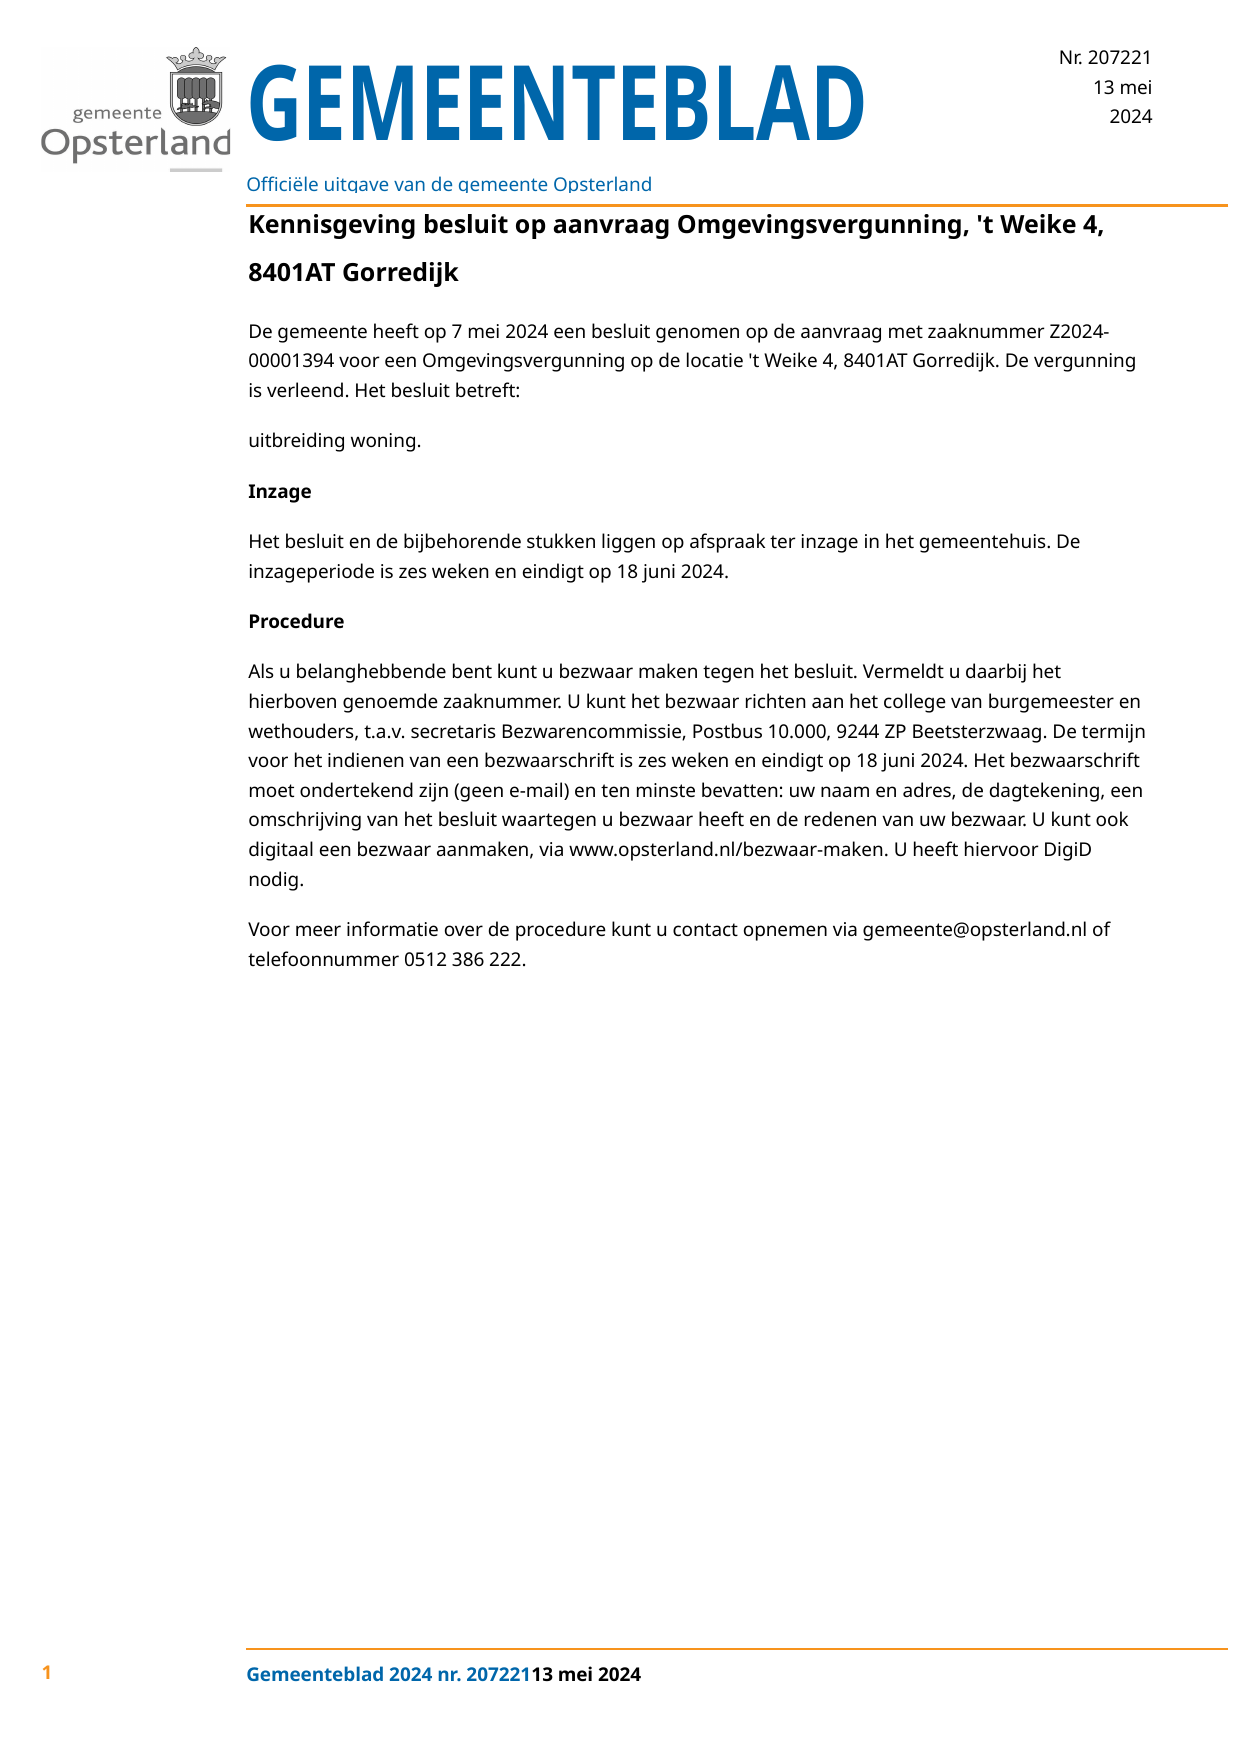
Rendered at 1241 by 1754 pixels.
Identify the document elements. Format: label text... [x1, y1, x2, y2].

text uitbreiding woning. [248, 427, 1152, 453]
text De gemeente heeft op 7 mei 2024 een besluit genomen op de aanvraag met zaaknummer Z2024-00001394 voor een Omgevingsvergunning op de locatie 't Weike 4, 8401AT Gorredijk. De vergunning is verleend. Het besluit betreft: [248, 318, 1152, 403]
text Als u belanghebbende bent kunt u bezwaar maken tegen het besluit. Vermeldt u daarbij het hierboven genoemde zaaknummer. U kunt het bezwaar richten aan het college van burgemeester en wethouders, t.a.v. secretaris Bezwarencommissie, Postbus 10.000, 9244 ZP Beetsterzwaag. De termijn voor het indienen van een bezwaarschrift is zes weken en eindigt op 18 juni 2024. Het bezwaarschrift moet ondertekend zijn (geen e-mail) en ten minste bevatten: uw naam en adres, de dagtekening, een omschrijving van het besluit waartegen u bezwaar heeft en de redenen van uw bezwaar. U kunt ook digitaal een bezwaar aanmaken, via www.opsterland.nl/bezwaar-maken. U heeft hiervoor DigiD nodig. [248, 659, 1152, 892]
text Kennisgeving besluit op aanvraag Omgevingsvergunning, 't Weike 4, 8401AT Gorredijk [248, 207, 1152, 288]
text Voor meer informatie over de procedure kunt u contact opnemen via gemeente@opsterland.nl of telefoonnummer 0512 386 222. [248, 916, 1152, 972]
text Procedure [248, 608, 1152, 634]
text Het besluit en de bijbehorende stukken liggen op afspraak ter inzage in het gemeentehuis. De inzageperiode is zes weken en eindigt op 18 juni 2024. [248, 528, 1152, 584]
picture [41, 47, 231, 172]
text Inzage [248, 478, 1152, 504]
